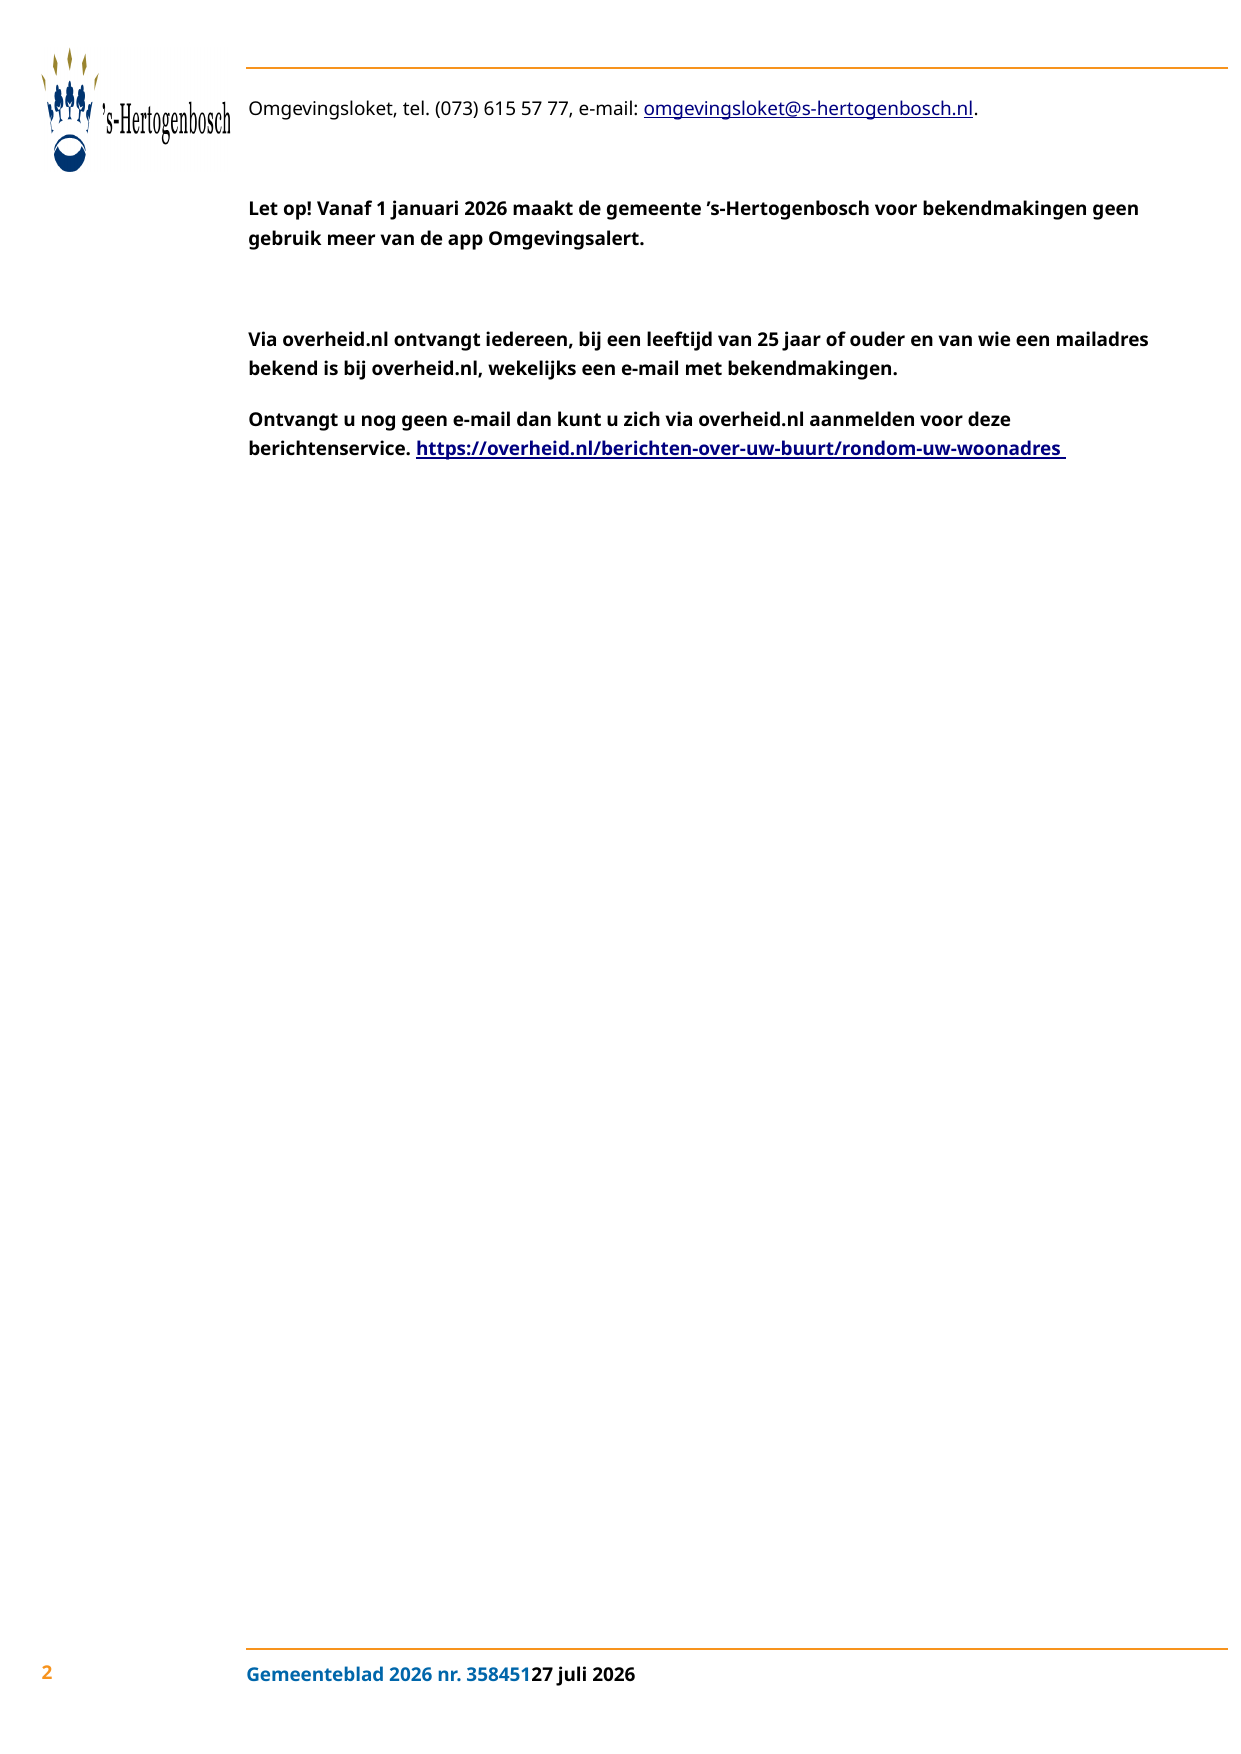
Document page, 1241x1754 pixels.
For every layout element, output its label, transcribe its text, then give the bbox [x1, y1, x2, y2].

picture [41, 47, 231, 172]
text Ontvangt u nog geen e-mail dan kunt u zich via overheid.nl aanmelden voor deze berichtenservice. https://overheid.nl/berichten-over-uw-buurt/rondom-uw-woonadres [248, 406, 1152, 461]
text Omgevingsloket, tel. (073) 615 57 77, e-mail: omgevingsloket@s-hertogenbosch.nl. [248, 95, 1152, 121]
text Let op! Vanaf 1 januari 2026 maakt de gemeente ’s-Hertogenbosch voor bekendmakingen geen gebruik meer van de app Omgevingsalert. [248, 196, 1152, 251]
text Via overheid.nl ontvangt iedereen, bij een leeftijd van 25 jaar of ouder en van wie een mailadres bekend is bij overheid.nl, wekelijks een e-mail met bekendmakingen. [248, 326, 1152, 381]
